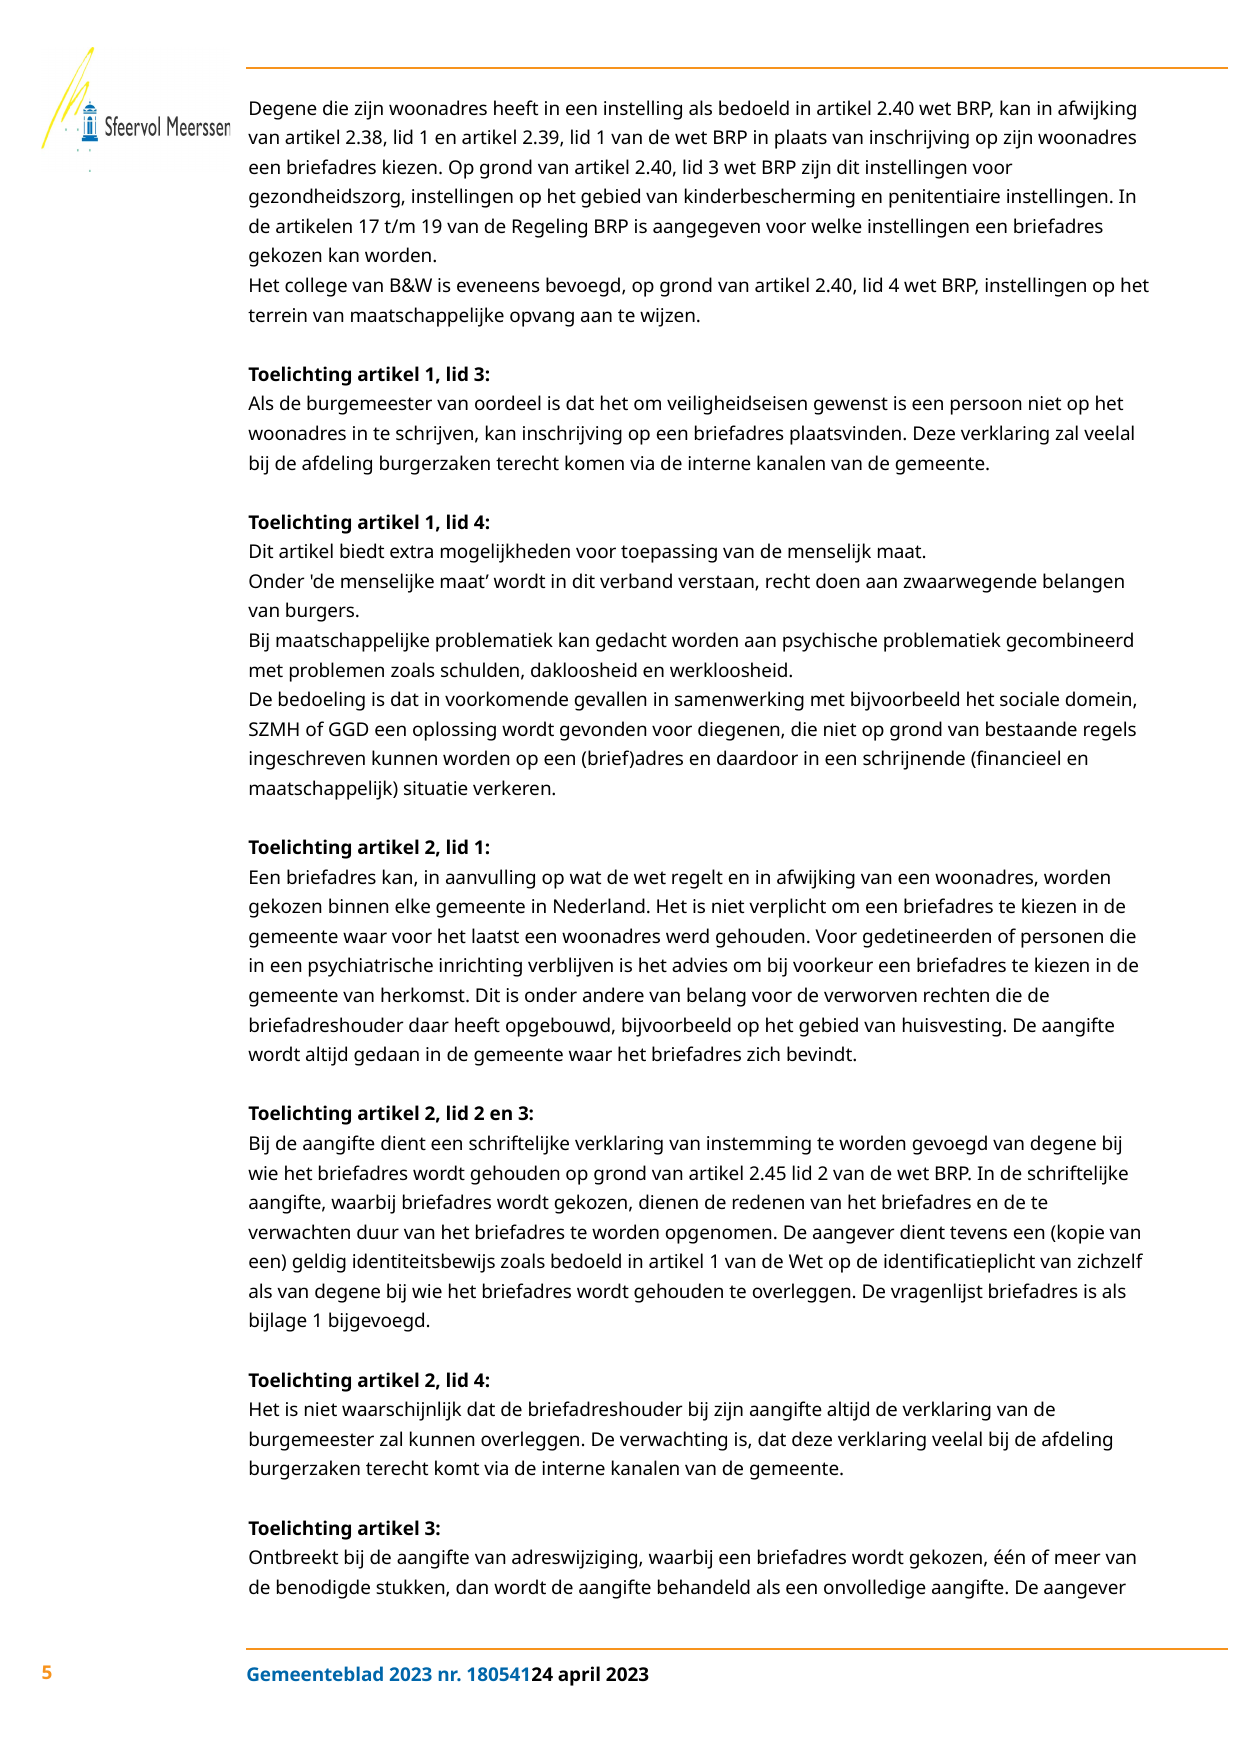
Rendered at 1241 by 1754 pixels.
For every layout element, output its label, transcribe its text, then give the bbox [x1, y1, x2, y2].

text Toelichting artikel 2, lid 2 en 3: [248, 1101, 1152, 1126]
text Het is niet waarschijnlijk dat de briefadreshouder bij zijn aangifte altijd de verklaring van de burgemeester zal kunnen overleggen. De verwachting is, dat deze verklaring veelal bij de afdeling burgerzaken terecht komt via de interne kanalen van de gemeente. [248, 1396, 1152, 1481]
text Het college van B&W is eveneens bevoegd, op grond van artikel 2.40, lid 4 wet BRP, instellingen op het terrein van maatschappelijke opvang aan te wijzen. [248, 272, 1152, 328]
text Ontbreekt bij de aangifte van adreswijziging, waarbij een briefadres wordt gekozen, één of meer van de benodigde stukken, dan wordt de aangifte behandeld als een onvolledige aangifte. De aangever [248, 1544, 1152, 1600]
text Bij de aangifte dient een schriftelijke verklaring van instemming te worden gevoegd van degene bij wie het briefadres wordt gehouden op grond van artikel 2.45 lid 2 van de wet BRP. In de schriftelijke aangifte, waarbij briefadres wordt gekozen, dienen de redenen van het briefadres en de te verwachten duur van het briefadres te worden opgenomen. De aangever dient tevens een (kopie van een) geldig identiteitsbewijs zoals bedoeld in artikel 1 van de Wet op de identificatieplicht van zichzelf als van degene bij wie het briefadres wordt gehouden te overleggen. De vragenlijst briefadres is als bijlage 1 bijgevoegd. [248, 1130, 1152, 1333]
text Een briefadres kan, in aanvulling op wat de wet regelt en in afwijking van een woonadres, worden gekozen binnen elke gemeente in Nederland. Het is niet verplicht om een briefadres te kiezen in de gemeente waar voor het laatst een woonadres werd gehouden. Voor gedetineerden of personen die in een psychiatrische inrichting verblijven is het advies om bij voorkeur een briefadres te kiezen in de gemeente van herkomst. Dit is onder andere van belang voor de verworven rechten die de briefadreshouder daar heeft opgebouwd, bijvoorbeeld op het gebied van huisvesting. De aangifte wordt altijd gedaan in de gemeente waar het briefadres zich bevindt. [248, 864, 1152, 1067]
text Toelichting artikel 1, lid 3: [248, 361, 1152, 387]
text Dit artikel biedt extra mogelijkheden voor toepassing van de menselijk maat. [248, 538, 1152, 564]
text Als de burgemeester van oordeel is dat het om veiligheidseisen gewenst is een persoon niet op het woonadres in te schrijven, kan inschrijving op een briefadres plaatsvinden. Deze verklaring zal veelal bij de afdeling burgerzaken terecht komen via de interne kanalen van de gemeente. [248, 391, 1152, 476]
picture [41, 47, 231, 172]
text De bedoeling is dat in voorkomende gevallen in samenwerking met bijvoorbeeld het sociale domein, SZMH of GGD een oplossing wordt gevonden voor diegenen, die niet op grond van bestaande regels ingeschreven kunnen worden op een (brief)adres en daardoor in een schrijnende (financieel en maatschappelijk) situatie verkeren. [248, 686, 1152, 801]
text Toelichting artikel 2, lid 1: [248, 834, 1152, 860]
text Toelichting artikel 3: [248, 1515, 1152, 1541]
text Toelichting artikel 2, lid 4: [248, 1367, 1152, 1393]
text Toelichting artikel 1, lid 4: [248, 509, 1152, 535]
text Degene die zijn woonadres heeft in een instelling als bedoeld in artikel 2.40 wet BRP, kan in afwijking van artikel 2.38, lid 1 en artikel 2.39, lid 1 van de wet BRP in plaats van inschrijving op zijn woonadres een briefadres kiezen. Op grond van artikel 2.40, lid 3 wet BRP zijn dit instellingen voor gezondheidszorg, instellingen op het gebied van kinderbescherming en penitentiaire instellingen. In de artikelen 17 t/m 19 van de Regeling BRP is aangegeven voor welke instellingen een briefadres gekozen kan worden. [248, 95, 1152, 268]
text Onder 'de menselijke maat’ wordt in dit verband verstaan, recht doen aan zwaarwegende belangen van burgers. [248, 568, 1152, 623]
text Bij maatschappelijke problematiek kan gedacht worden aan psychische problematiek gecombineerd met problemen zoals schulden, dakloosheid en werkloosheid. [248, 627, 1152, 683]
